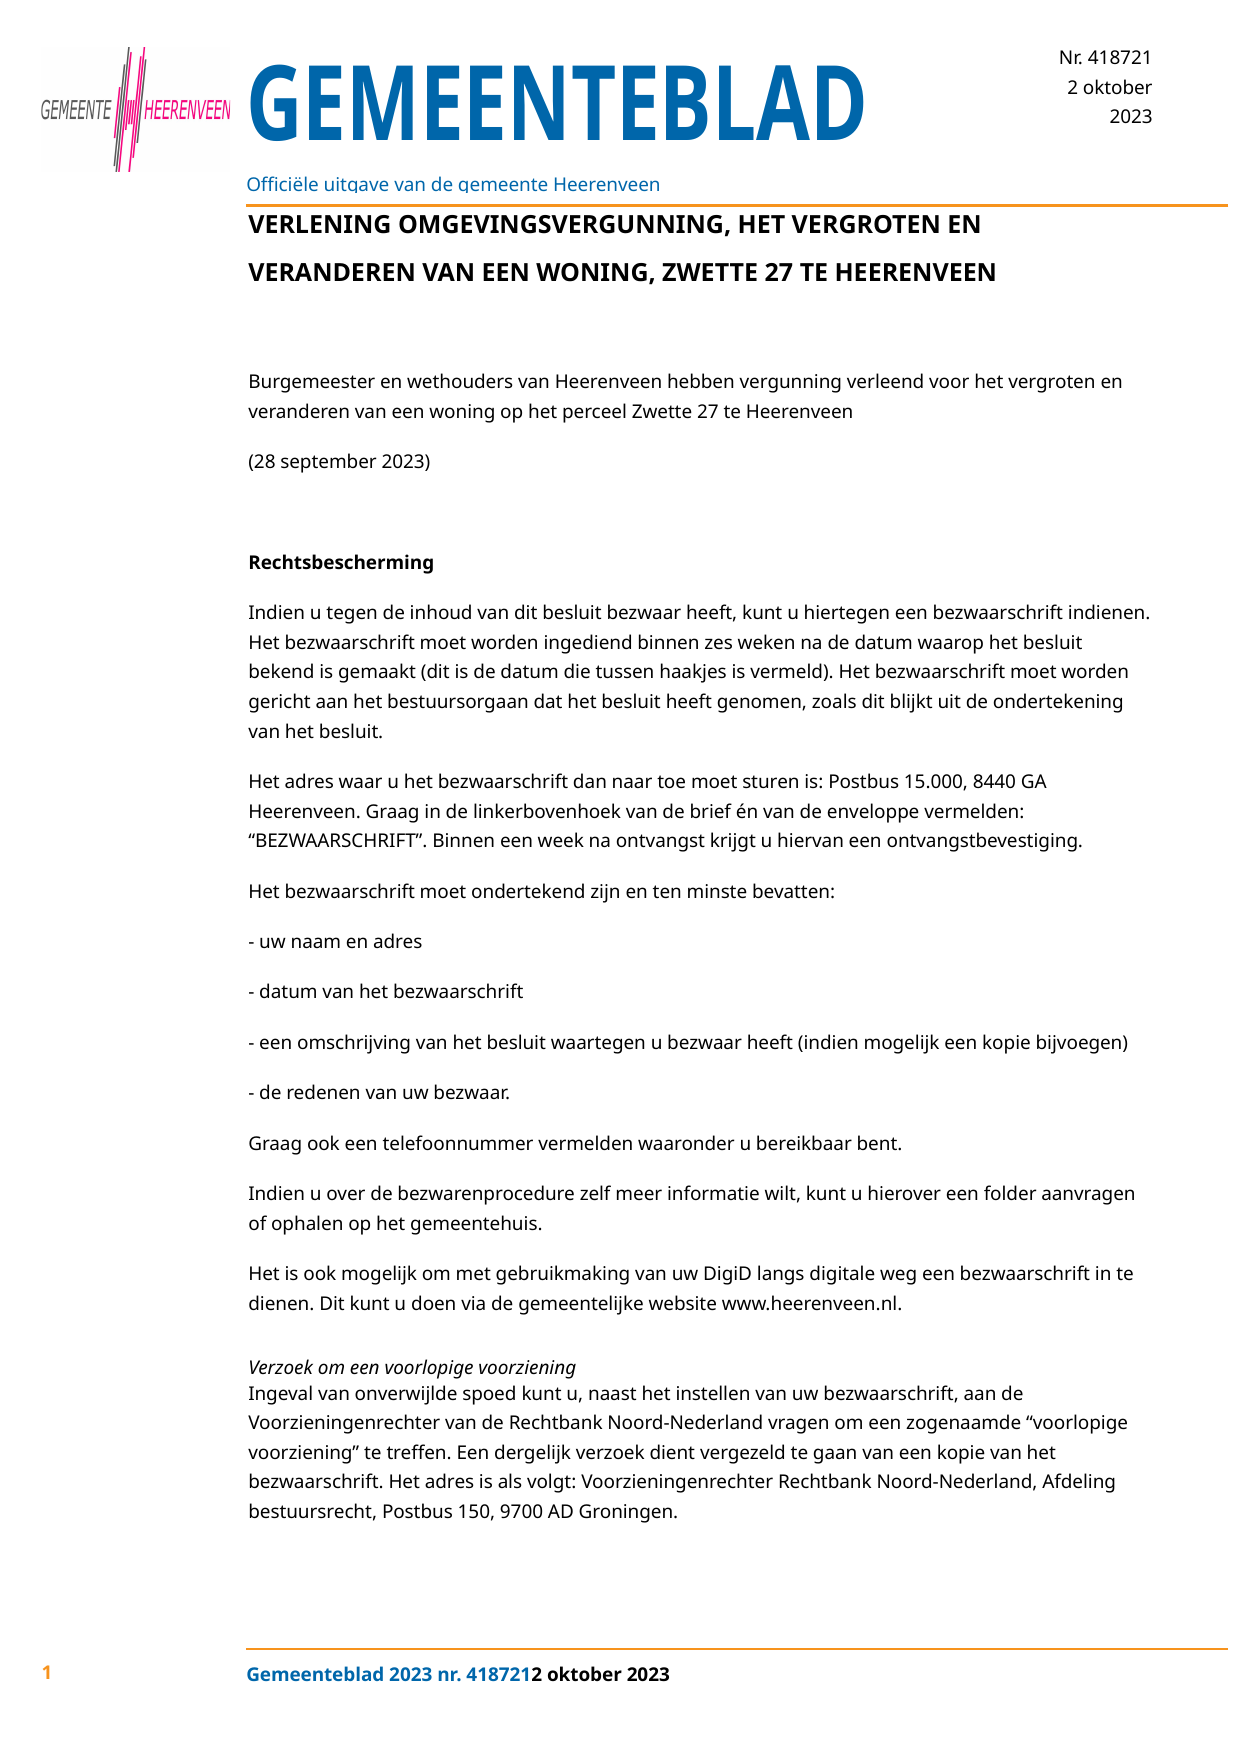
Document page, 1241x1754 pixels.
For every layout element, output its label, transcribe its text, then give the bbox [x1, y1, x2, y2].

text Indien u over de bezwarenprocedure zelf meer informatie wilt, kunt u hierover een folder aanvragen of ophalen op het gemeentehuis. [248, 1180, 1152, 1236]
text - uw naam en adres [248, 928, 1152, 954]
text Ingeval van onverwijlde spoed kunt u, naast het instellen van uw bezwaarschrift, aan de Voorzieningenrechter van de Rechtbank Noord-Nederland vragen om een zogenaamde “voorlopige voorziening” te treffen. Een dergelijk verzoek dient vergezeld te gaan van een kopie van het bezwaarschrift. Het adres is als volgt: Voorzieningenrechter Rechtbank Noord-Nederland, Afdeling bestuursrecht, Postbus 150, 9700 AD Groningen. [248, 1380, 1152, 1524]
text Het adres waar u het bezwaarschrift dan naar toe moet sturen is: Postbus 15.000, 8440 GA Heerenveen. Graag in de linkerbovenhoek van de brief én van de enveloppe vermelden: “BEZWAARSCHRIFT”. Binnen een week na ontvangst krijgt u hiervan een ontvangstbevestiging. [248, 768, 1152, 853]
text Indien u tegen de inhoud van dit besluit bezwaar heeft, kunt u hiertegen een bezwaarschrift indienen. Het bezwaarschrift moet worden ingediend binnen zes weken na de datum waarop het besluit bekend is gemaakt (dit is de datum die tussen haakjes is vermeld). Het bezwaarschrift moet worden gericht aan het bestuursorgaan dat het besluit heeft genomen, zoals dit blijkt uit de ondertekening van het besluit. [248, 599, 1152, 744]
text Het bezwaarschrift moet ondertekend zijn en ten minste bevatten: [248, 878, 1152, 904]
text VERLENING OMGEVINGSVERGUNNING, HET VERGROTEN EN VERANDEREN VAN EEN WONING, ZWETTE 27 TE HEERENVEEN [248, 207, 1152, 288]
text - een omschrijving van het besluit waartegen u bezwaar heeft (indien mogelijk een kopie bijvoegen) [248, 1029, 1152, 1055]
text Burgemeester en wethouders van Heerenveen hebben vergunning verleend voor het vergroten en veranderen van een woning op het perceel Zwette 27 te Heerenveen [248, 368, 1152, 424]
text - datum van het bezwaarschrift [248, 979, 1152, 1004]
picture [41, 47, 231, 172]
text - de redenen van uw bezwaar. [248, 1079, 1152, 1105]
text Rechtsbescherming [248, 549, 1152, 575]
text (28 september 2023) [248, 448, 1152, 474]
text Verzoek om een voorlopige voorziening [248, 1354, 1152, 1380]
text Graag ook een telefoonnummer vermelden waaronder u bereikbaar bent. [248, 1130, 1152, 1156]
text Het is ook mogelijk om met gebruikmaking van uw DigiD langs digitale weg een bezwaarschrift in te dienen. Dit kunt u doen via de gemeentelijke website www.heerenveen.nl. [248, 1260, 1152, 1316]
